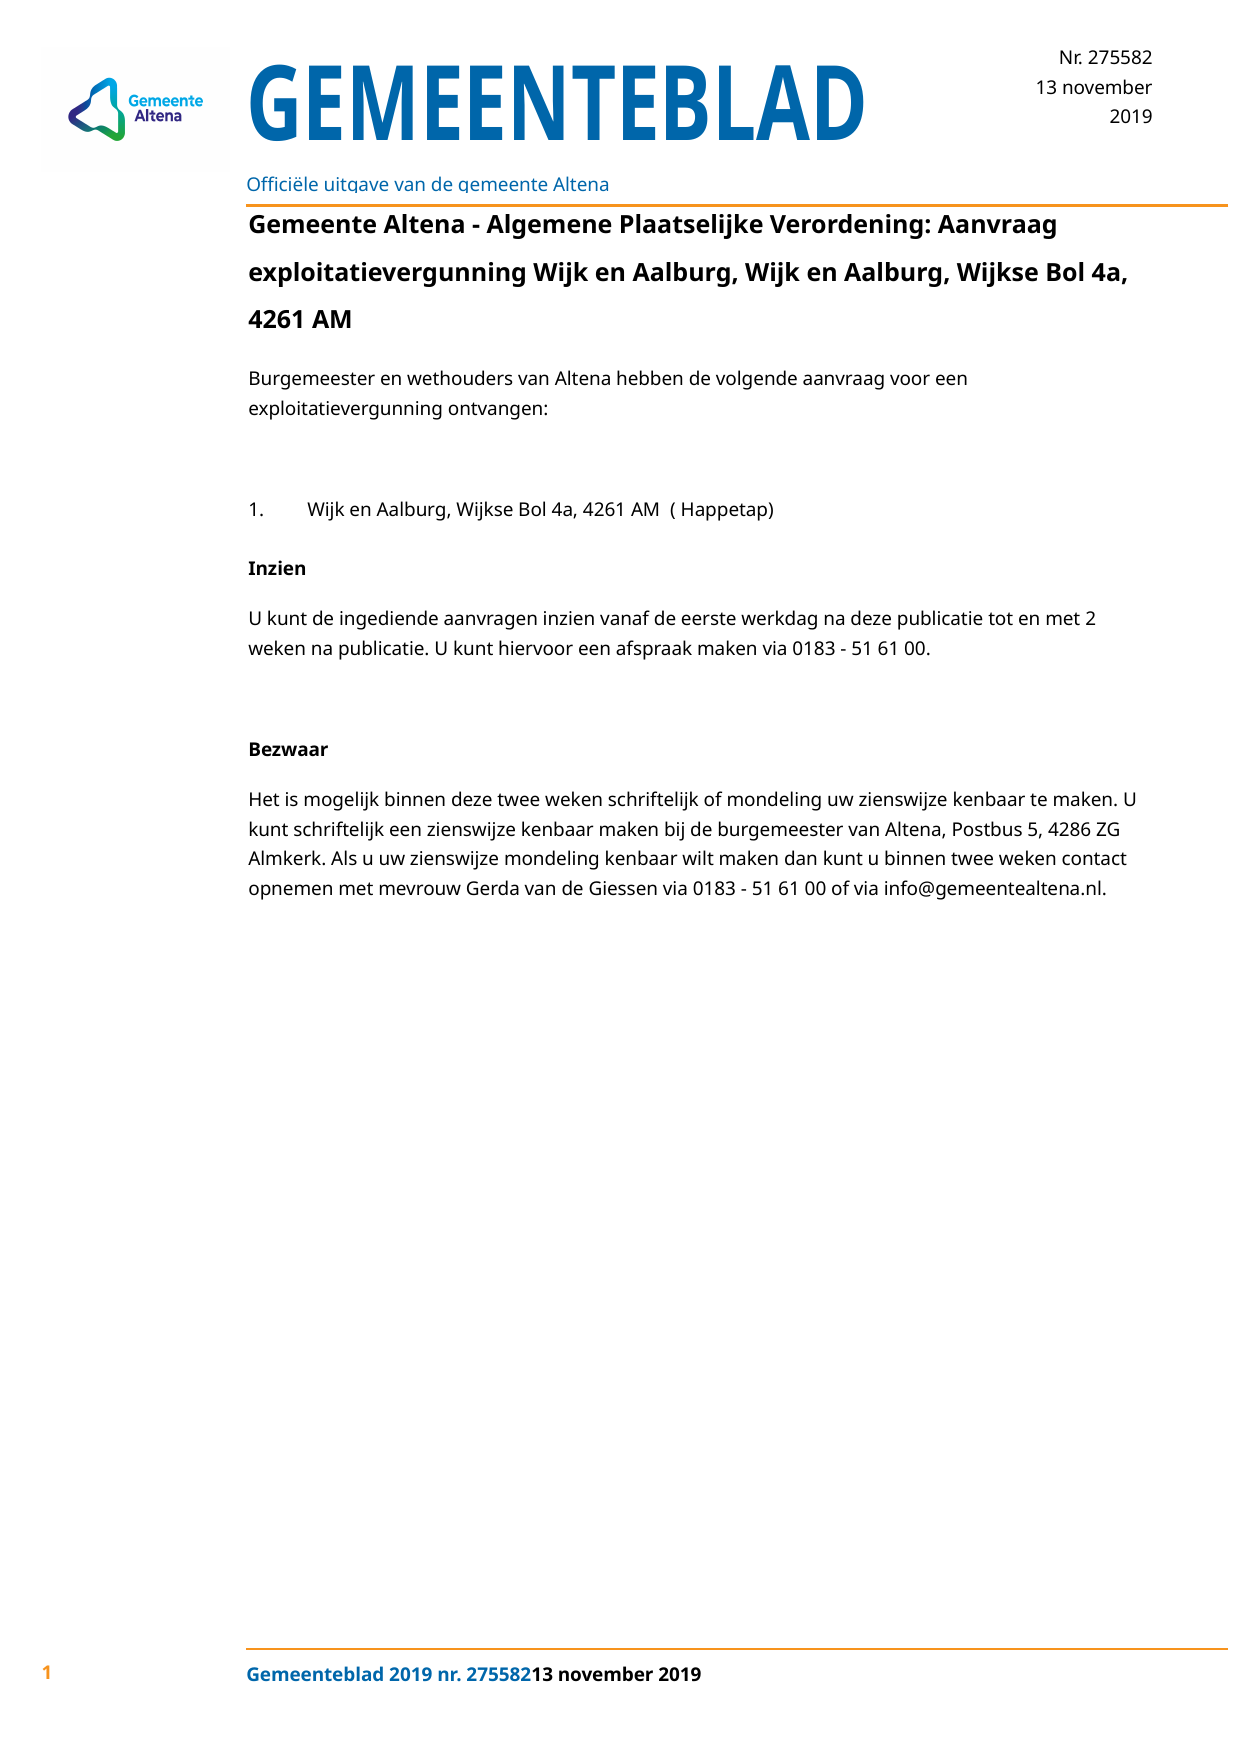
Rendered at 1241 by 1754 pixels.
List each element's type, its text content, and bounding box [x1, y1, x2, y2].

text Het is mogelijk binnen deze twee weken schriftelijk of mondeling uw zienswijze kenbaar te maken. U kunt schriftelijk een zienswijze kenbaar maken bij de burgemeester van Altena, Postbus 5, 4286 ZG Almkerk. Als u uw zienswijze mondeling kenbaar wilt maken dan kunt u binnen twee weken contact opnemen met mevrouw Gerda van de Giessen via 0183 - 51 61 00 of via info@gemeentealtena.nl. [248, 786, 1152, 901]
text Bezwaar [248, 736, 1152, 762]
picture [41, 47, 231, 172]
text Burgemeester en wethouders van Altena hebben de volgende aanvraag voor een exploitatievergunning ontvangen: [248, 366, 1152, 421]
text Gemeente Altena - Algemene Plaatselijke Verordening: Aanvraag exploitatievergunning Wijk en Aalburg, Wijk en Aalburg, Wijkse Bol 4a, 4261 AM [248, 207, 1152, 336]
list Wijk en Aalburg, Wijkse Bol 4a, 4261 AM ( Happetap) [248, 496, 1152, 522]
text Inzien [248, 555, 1152, 581]
text U kunt de ingediende aanvragen inzien vanaf de eerste werkdag na deze publicatie tot en met 2 weken na publicatie. U kunt hiervoor een afspraak maken via 0183 - 51 61 00. [248, 606, 1152, 661]
